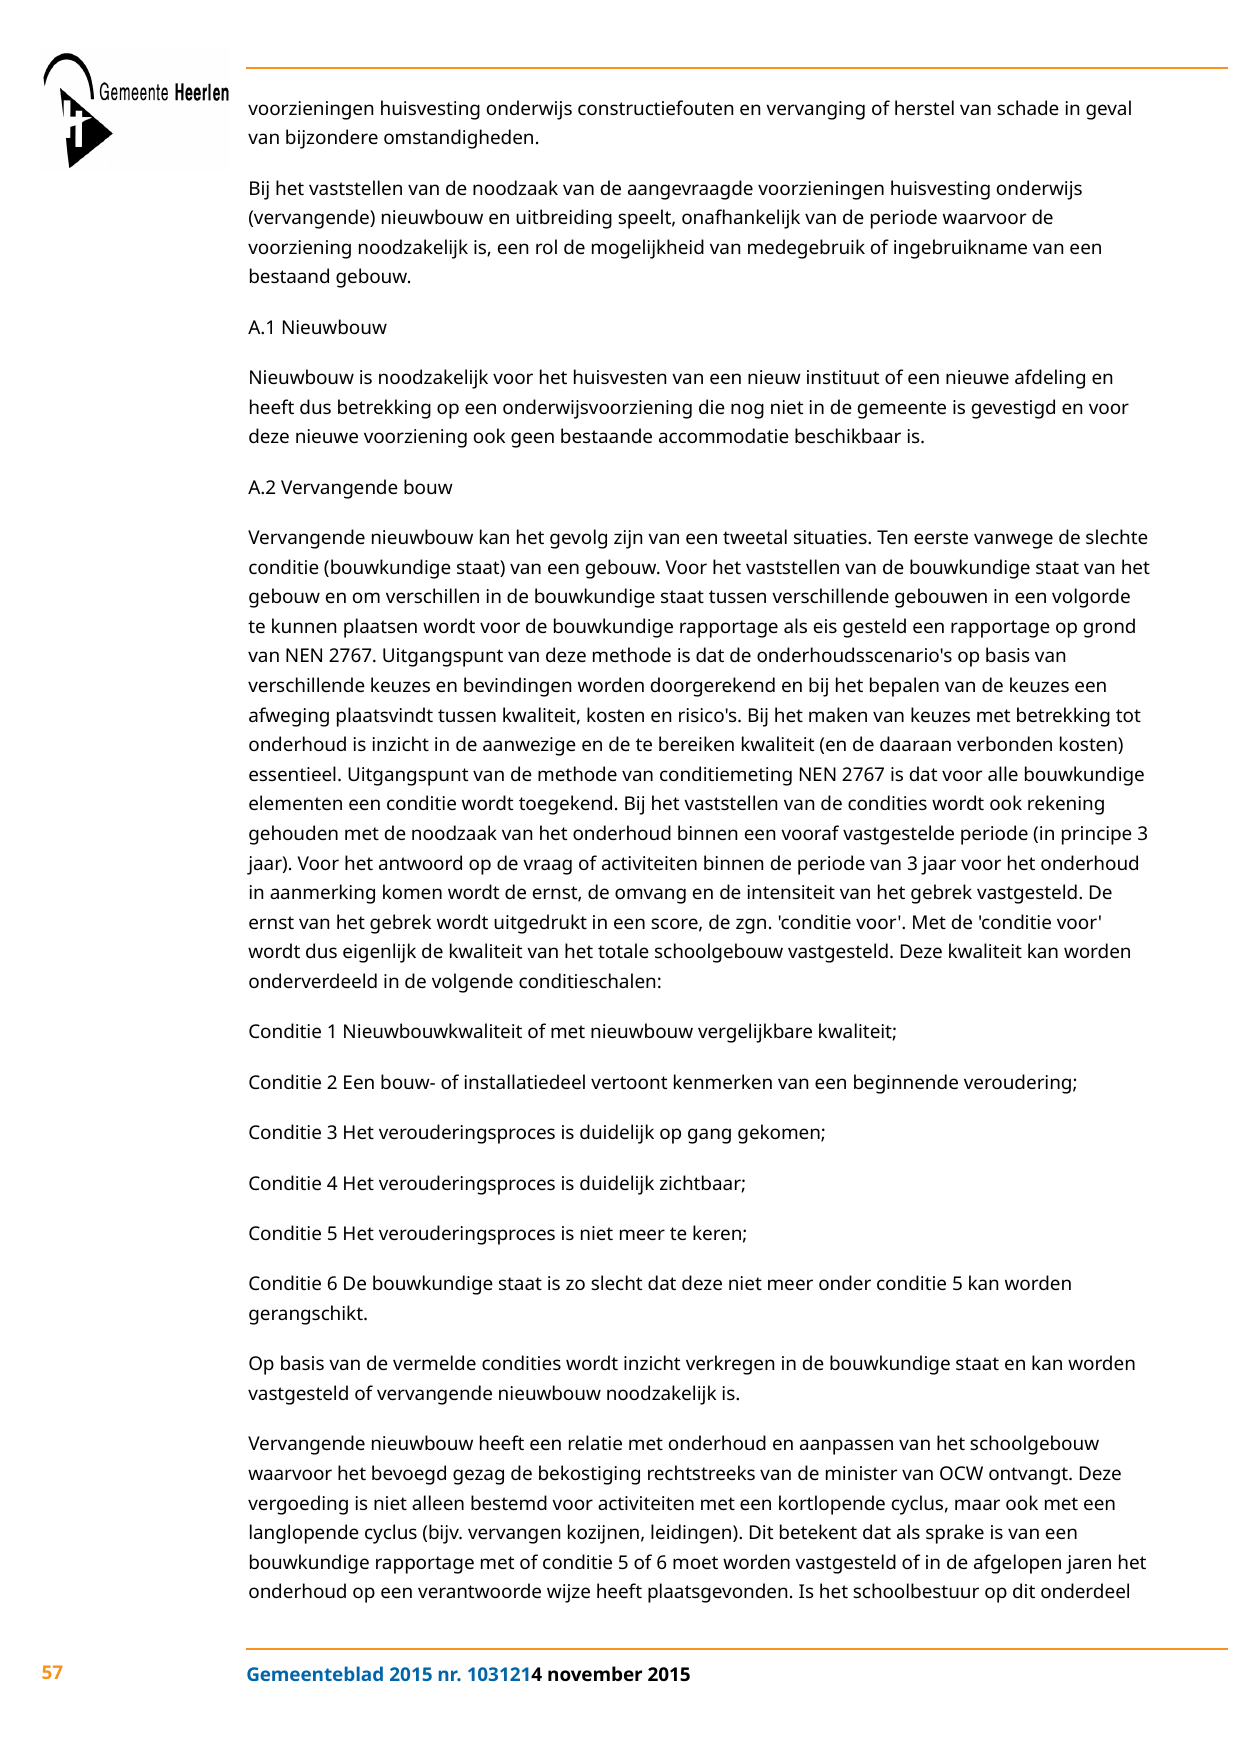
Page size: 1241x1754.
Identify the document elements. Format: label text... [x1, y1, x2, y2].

text A.2 Vervangende bouw [248, 474, 1152, 500]
picture [41, 47, 231, 172]
text A.1 Nieuwbouw [248, 314, 1152, 340]
text Conditie 2 Een bouw- of installatiedeel vertoont kenmerken van een beginnende veroudering; [248, 1069, 1152, 1095]
text Conditie 4 Het verouderingsproces is duidelijk zichtbaar; [248, 1170, 1152, 1196]
text Vervangende nieuwbouw kan het gevolg zijn van een tweetal situaties. Ten eerste vanwege de slechte conditie (bouwkundige staat) van een gebouw. Voor het vaststellen van de bouwkundige staat van het gebouw en om verschillen in de bouwkundige staat tussen verschillende gebouwen in een volgorde te kunnen plaatsen wordt voor de bouwkundige rapportage als eis gesteld een rapportage op grond van NEN 2767. Uitgangspunt van deze methode is dat de onderhoudsscenario's op basis van verschillende keuzes en bevindingen worden doorgerekend en bij het bepalen van de keuzes een afweging plaatsvindt tussen kwaliteit, kosten en risico's. Bij het maken van keuzes met betrekking tot onderhoud is inzicht in de aanwezige en de te bereiken kwaliteit (en de daaraan verbonden kosten) essentieel. Uitgangspunt van de methode van conditiemeting NEN 2767 is dat voor alle bouwkundige elementen een conditie wordt toegekend. Bij het vaststellen van de condities wordt ook rekening gehouden met de noodzaak van het onderhoud binnen een vooraf vastgestelde periode (in principe 3 jaar). Voor het antwoord op de vraag of activiteiten binnen de periode van 3 jaar voor het onderhoud in aanmerking komen wordt de ernst, de omvang en de intensiteit van het gebrek vastgesteld. De ernst van het gebrek wordt uitgedrukt in een score, de zgn. 'conditie voor'. Met de 'conditie voor' wordt dus eigenlijk de kwaliteit van het totale schoolgebouw vastgesteld. Deze kwaliteit kan worden onderverdeeld in de volgende conditieschalen: [248, 524, 1152, 994]
text Bij het vaststellen van de noodzaak van de aangevraagde voorzieningen huisvesting onderwijs (vervangende) nieuwbouw en uitbreiding speelt, onafhankelijk van de periode waarvoor de voorziening noodzakelijk is, een rol de mogelijkheid van medegebruik of ingebruikname van een bestaand gebouw. [248, 175, 1152, 289]
text voorzieningen huisvesting onderwijs constructiefouten en vervanging of herstel van schade in geval van bijzondere omstandigheden. [248, 95, 1152, 150]
text Op basis van de vermelde condities wordt inzicht verkregen in de bouwkundige staat en kan worden vastgesteld of vervangende nieuwbouw noodzakelijk is. [248, 1351, 1152, 1406]
text Conditie 5 Het verouderingsproces is niet meer te keren; [248, 1220, 1152, 1246]
text Conditie 3 Het verouderingsproces is duidelijk op gang gekomen; [248, 1119, 1152, 1145]
text Conditie 1 Nieuwbouwkwaliteit of met nieuwbouw vergelijkbare kwaliteit; [248, 1018, 1152, 1044]
text Conditie 6 De bouwkundige staat is zo slecht dat deze niet meer onder conditie 5 kan worden gerangschikt. [248, 1271, 1152, 1326]
text Nieuwbouw is noodzakelijk voor het huisvesten van een nieuw instituut of een nieuwe afdeling en heeft dus betrekking op een onderwijsvoorziening die nog niet in de gemeente is gevestigd en voor deze nieuwe voorziening ook geen bestaande accommodatie beschikbaar is. [248, 364, 1152, 449]
text Vervangende nieuwbouw heeft een relatie met onderhoud en aanpassen van het schoolgebouw waarvoor het bevoegd gezag de bekostiging rechtstreeks van de minister van OCW ontvangt. Deze vergoeding is niet alleen bestemd voor activiteiten met een kortlopende cyclus, maar ook met een langlopende cyclus (bijv. vervangen kozijnen, leidingen). Dit betekent dat als sprake is van een bouwkundige rapportage met of conditie 5 of 6 moet worden vastgesteld of in de afgelopen jaren het onderhoud op een verantwoorde wijze heeft plaatsgevonden. Is het schoolbestuur op dit onderdeel [248, 1431, 1152, 1604]
